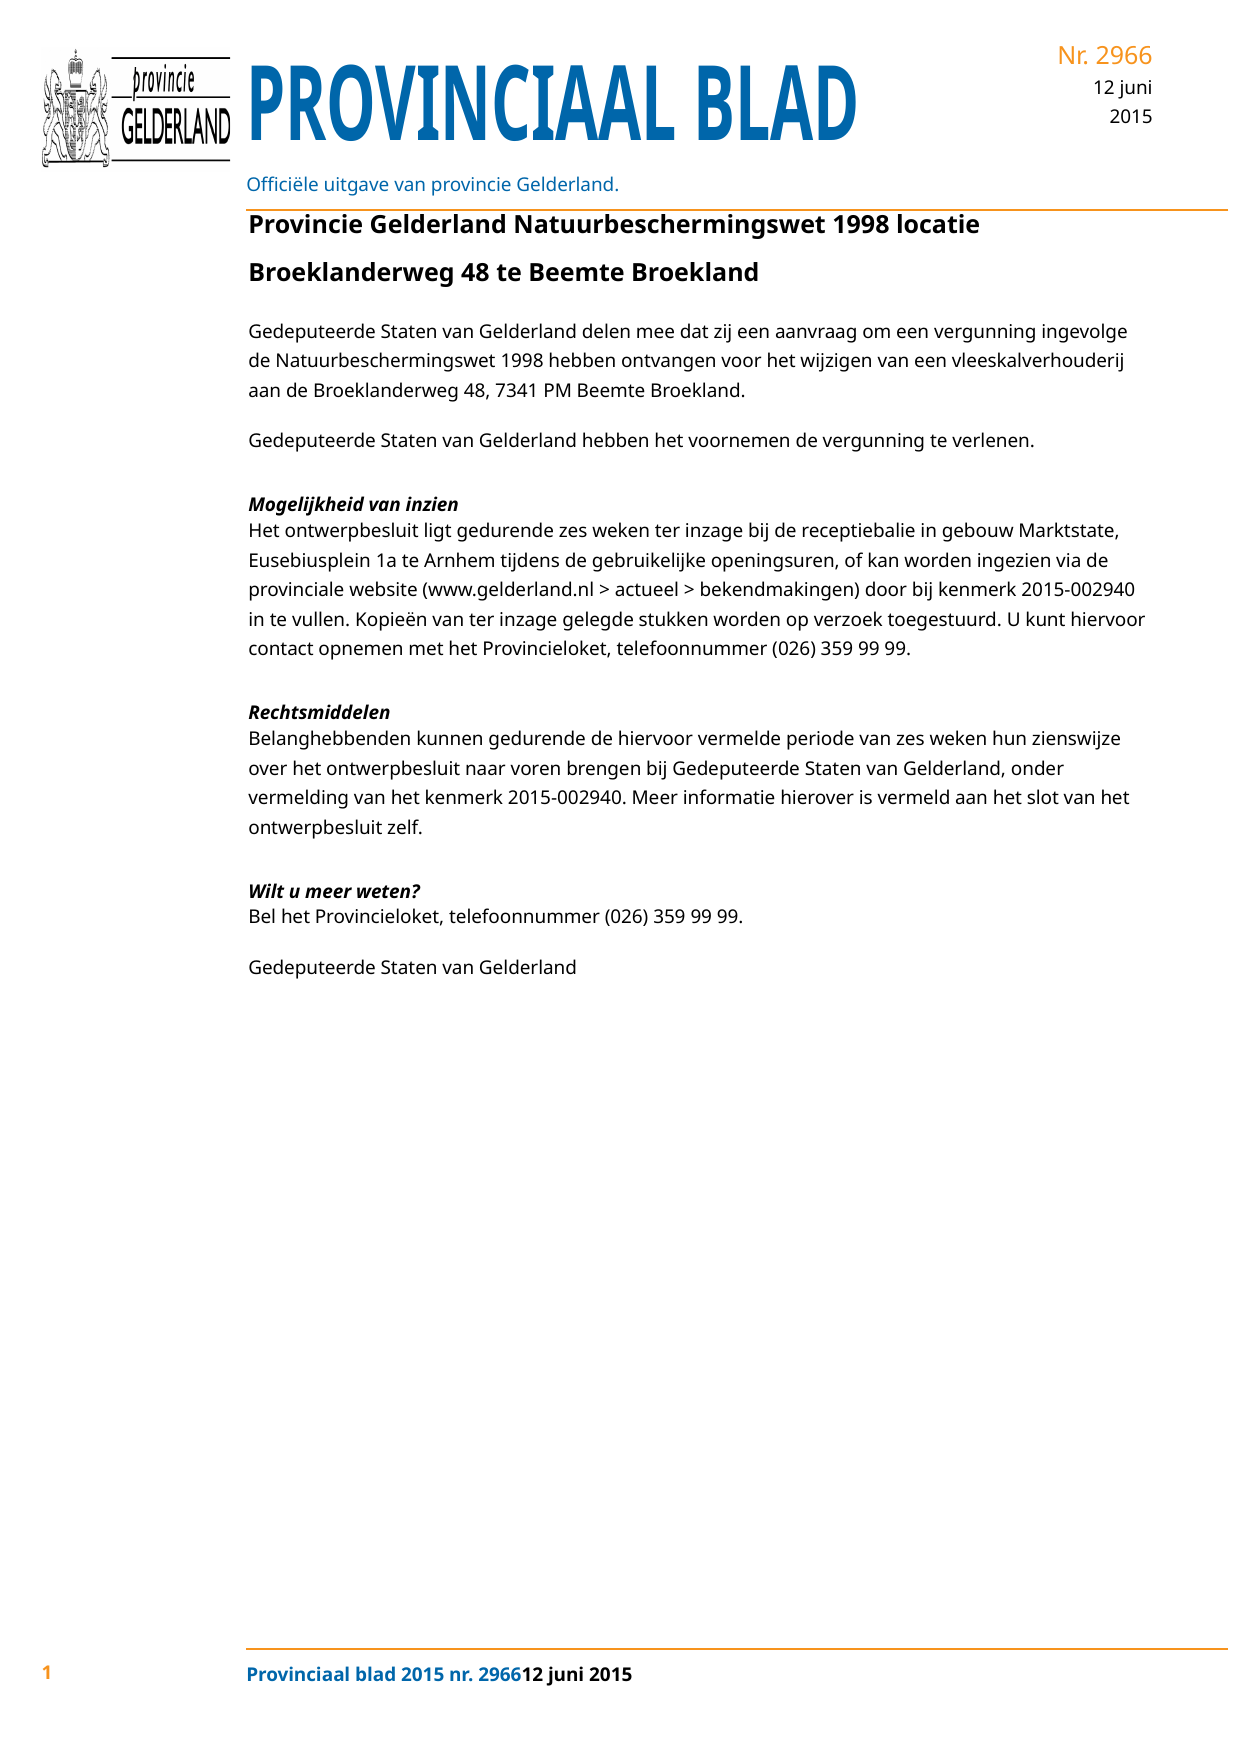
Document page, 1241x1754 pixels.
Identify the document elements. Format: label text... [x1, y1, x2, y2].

text Gedeputeerde Staten van Gelderland hebben het voornemen de vergunning te verlenen. [248, 427, 1152, 453]
text Bel het Provincieloket, telefoonnummer (026) 359 99 99. [248, 904, 1152, 929]
text Gedeputeerde Staten van Gelderland delen mee dat zij een aanvraag om een vergunning ingevolge de Natuurbeschermingswet 1998 hebben ontvangen voor het wijzigen van een vleeskalverhouderij aan de Broeklanderweg 48, 7341 PM Beemte Broekland. [248, 318, 1152, 403]
text Wilt u meer weten? [248, 878, 1152, 904]
text Mogelijkheid van inzien [248, 491, 1152, 517]
text Het ontwerpbesluit ligt gedurende zes weken ter inzage bij de receptiebalie in gebouw Marktstate, Eusebiusplein 1a te Arnhem tijdens de gebruikelijke openingsuren, of kan worden ingezien via de provinciale website (www.gelderland.nl > actueel > bekendmakingen) door bij kenmerk 2015-002940 in te vullen. Kopieën van ter inzage gelegde stukken worden op verzoek toegestuurd. U kunt hiervoor contact opnemen met het Provincieloket, telefoonnummer (026) 359 99 99. [248, 517, 1152, 661]
text Belanghebbenden kunnen gedurende de hiervoor vermelde periode van zes weken hun zienswijze over het ontwerpbesluit naar voren brengen bij Gedeputeerde Staten van Gelderland, onder vermelding van het kenmerk 2015-002940. Meer informatie hierover is vermeld aan het slot van het ontwerpbesluit zelf. [248, 725, 1152, 840]
text Rechtsmiddelen [248, 699, 1152, 725]
text Gedeputeerde Staten van Gelderland [248, 954, 1152, 980]
picture [41, 47, 231, 172]
text Provincie Gelderland Natuurbeschermingswet 1998 locatie Broeklanderweg 48 te Beemte Broekland [248, 211, 1152, 288]
